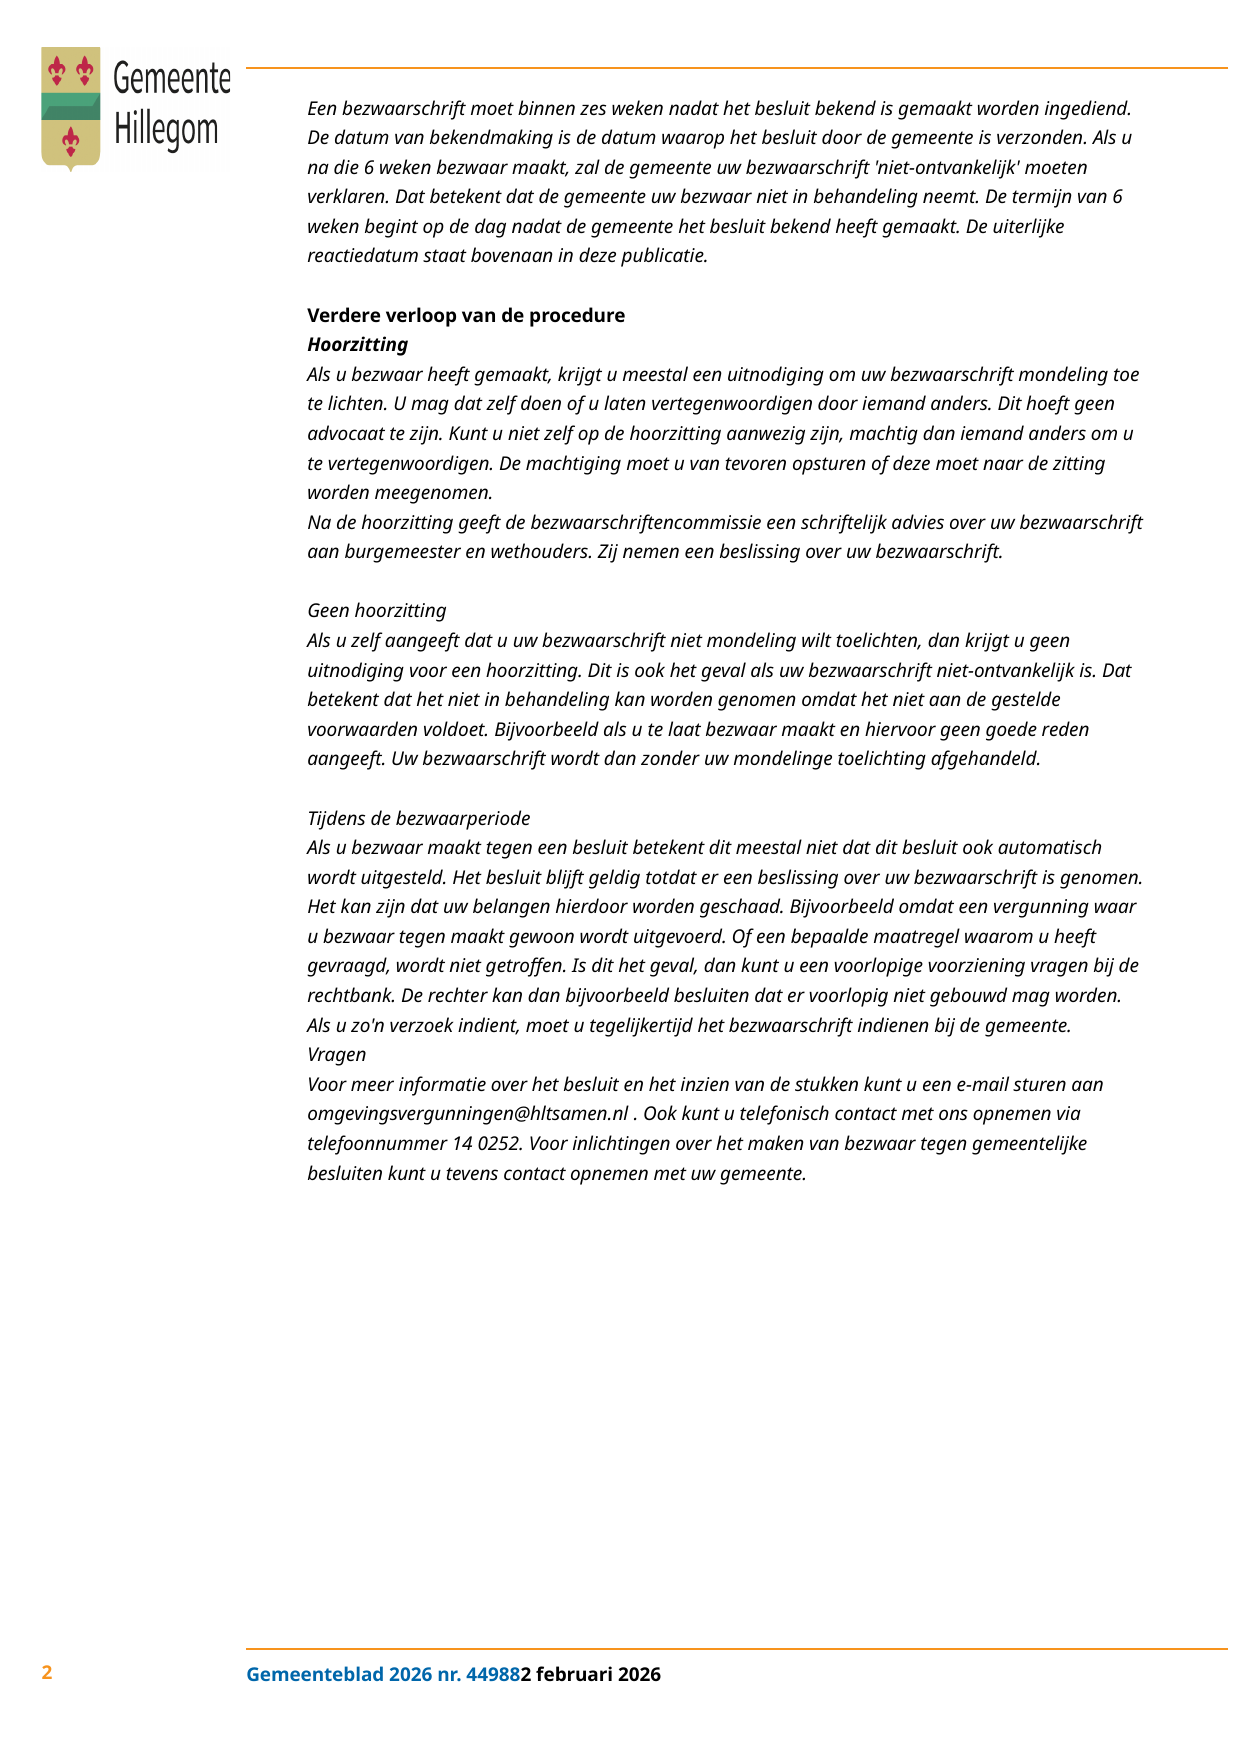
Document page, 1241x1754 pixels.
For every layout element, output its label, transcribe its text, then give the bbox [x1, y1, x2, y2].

list Een bezwaarschrift moet binnen zes weken nadat het besluit bekend is gemaakt worden ingediend. De datum van bekendmaking is de datum waarop het besluit door de gemeente is verzonden. Als u na die 6 weken bezwaar maakt, zal de gemeente uw bezwaarschrift 'niet-ontvankelijk' moeten verklaren. Dat betekent dat de gemeente uw bezwaar niet in behandeling neemt. De termijn van 6 weken begint op de dag nadat de gemeente het besluit bekend heeft gemaakt. De uiterlijke reactiedatum staat bovenaan in deze publicatie. [248, 95, 1152, 268]
list Hoorzitting [248, 331, 1152, 357]
list Geen hoorzitting [248, 598, 1152, 623]
list Tijdens de bezwaarperiode [248, 805, 1152, 831]
list Na de hoorzitting geeft de bezwaarschriftencommissie een schriftelijk advies over uw bezwaarschrift aan burgemeester en wethouders. Zij nemen een beslissing over uw bezwaarschrift. [248, 509, 1152, 564]
list Als u bezwaar heeft gemaakt, krijgt u meestal een uitnodiging om uw bezwaarschrift mondeling toe te lichten. U mag dat zelf doen of u laten vertegenwoordigen door iemand anders. Dit hoeft geen advocaat te zijn. Kunt u niet zelf op de hoorzitting aanwezig zijn, machtig dan iemand anders om u te vertegenwoordigen. De machtiging moet u van tevoren opsturen of deze moet naar de zitting worden meegenomen. [248, 361, 1152, 505]
picture [41, 47, 231, 172]
list Voor meer informatie over het besluit en het inzien van de stukken kunt u een e-mail sturen aan omgevingsvergunningen@hltsamen.nl . Ook kunt u telefonisch contact met ons opnemen via telefoonnummer 14 0252. Voor inlichtingen over het maken van bezwaar tegen gemeentelijke besluiten kunt u tevens contact opnemen met uw gemeente. [248, 1071, 1152, 1186]
list Als u bezwaar maakt tegen een besluit betekent dit meestal niet dat dit besluit ook automatisch wordt uitgesteld. Het besluit blijft geldig totdat er een beslissing over uw bezwaarschrift is genomen. Het kan zijn dat uw belangen hierdoor worden geschaad. Bijvoorbeeld omdat een vergunning waar u bezwaar tegen maakt gewoon wordt uitgevoerd. Of een bepaalde maatregel waarom u heeft gevraagd, wordt niet getroffen. Is dit het geval, dan kunt u een voorlopige voorziening vragen bij de rechtbank. De rechter kan dan bijvoorbeeld besluiten dat er voorlopig niet gebouwd mag worden. Als u zo'n verzoek indient, moet u tegelijkertijd het bezwaarschrift indienen bij de gemeente. [248, 834, 1152, 1038]
list Als u zelf aangeeft dat u uw bezwaarschrift niet mondeling wilt toelichten, dan krijgt u geen uitnodiging voor een hoorzitting. Dit is ook het geval als uw bezwaarschrift niet-ontvankelijk is. Dat betekent dat het niet in behandeling kan worden genomen omdat het niet aan de gestelde voorwaarden voldoet. Bijvoorbeeld als u te laat bezwaar maakt en hiervoor geen goede reden aangeeft. Uw bezwaarschrift wordt dan zonder uw mondelinge toelichting afgehandeld. [248, 627, 1152, 771]
list Vragen [248, 1041, 1152, 1067]
list Verdere verloop van de procedure [248, 302, 1152, 328]
